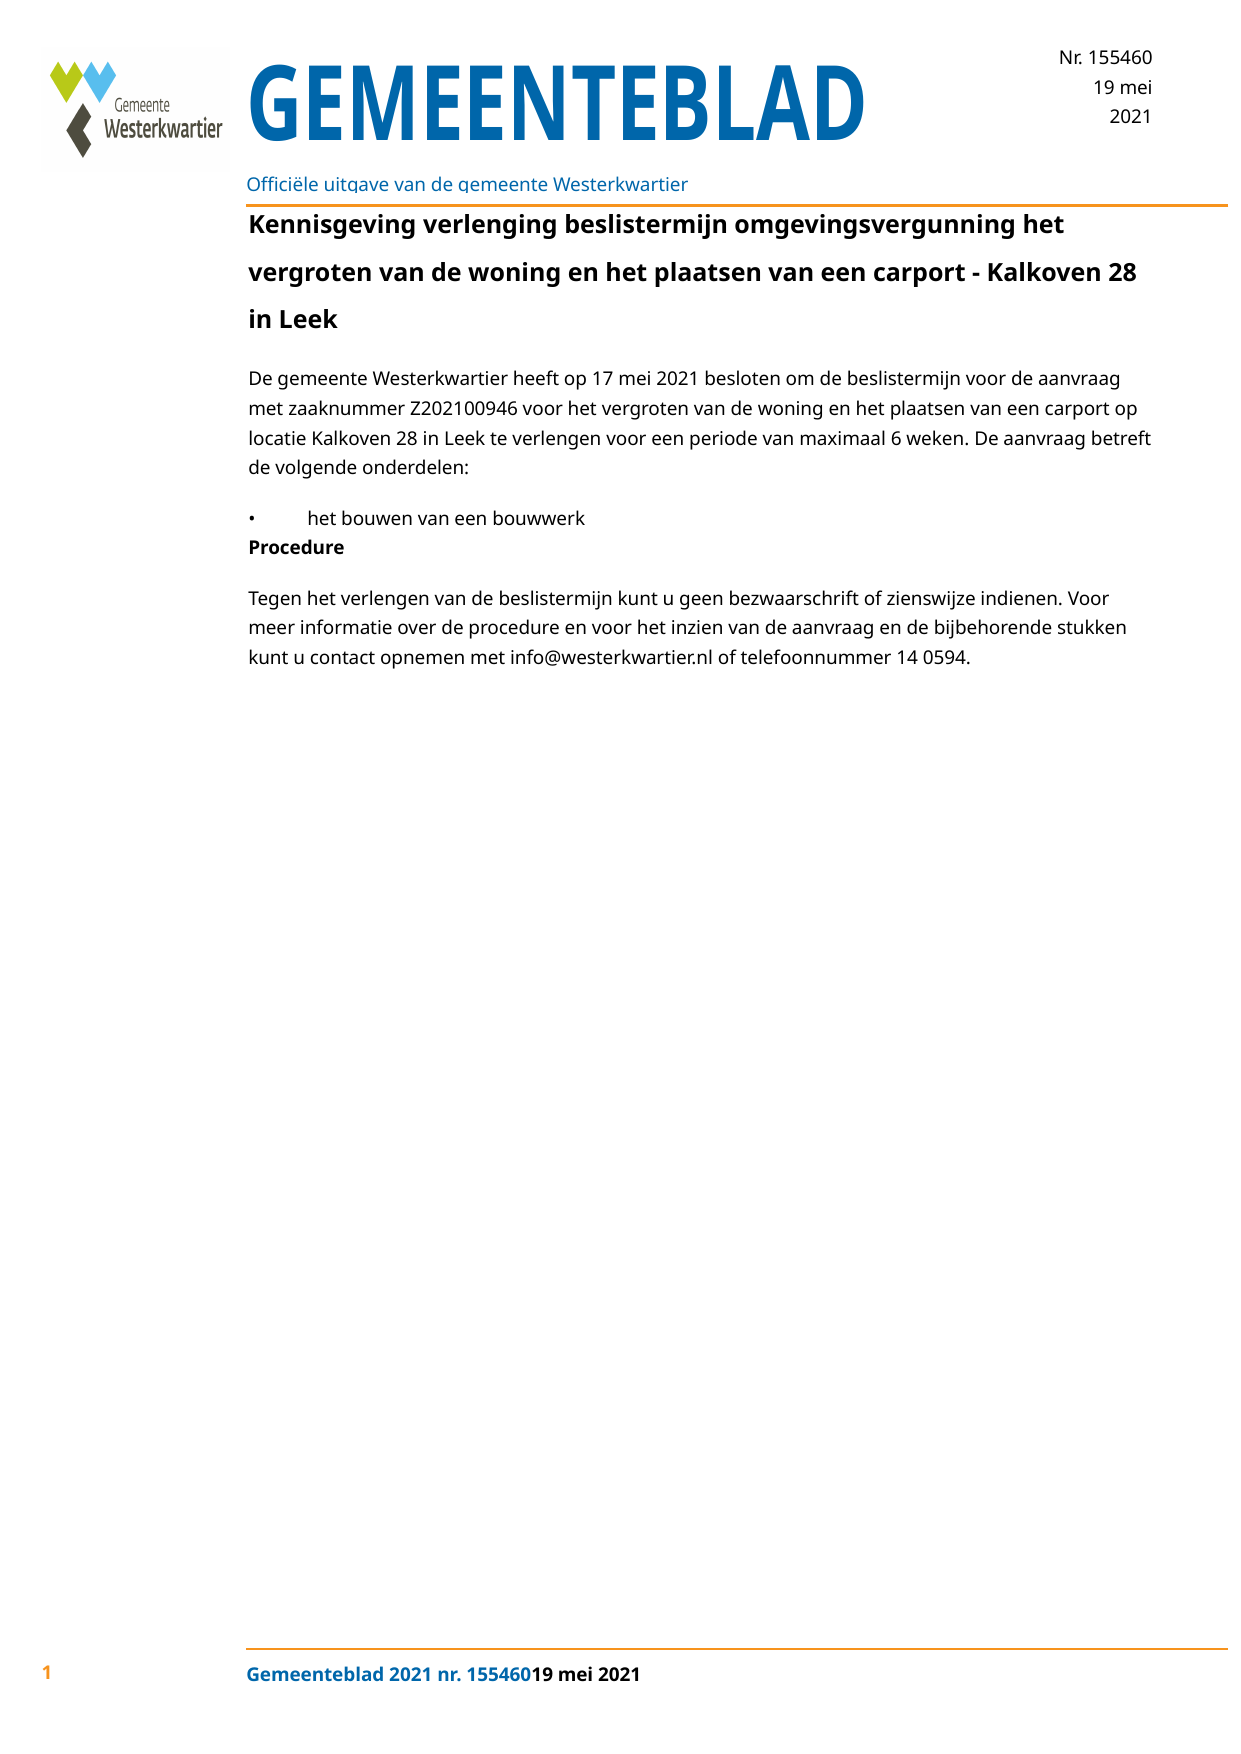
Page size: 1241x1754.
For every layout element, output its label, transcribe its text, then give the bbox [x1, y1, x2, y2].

text De gemeente Westerkwartier heeft op 17 mei 2021 besloten om de beslistermijn voor de aanvraag met zaaknummer Z202100946 voor het vergroten van de woning en het plaatsen van een carport op locatie Kalkoven 28 in Leek te verlengen voor een periode van maximaal 6 weken. De aanvraag betreft de volgende onderdelen: [248, 366, 1152, 480]
list het bouwen van een bouwwerk [248, 505, 1152, 530]
text Procedure [248, 534, 1152, 560]
text Tegen het verlengen van de beslistermijn kunt u geen bezwaarschrift of zienswijze indienen. Voor meer informatie over de procedure en voor het inzien van de aanvraag en de bijbehorende stukken kunt u contact opnemen met info@westerkwartier.nl of telefoonnummer 14 0594. [248, 585, 1152, 669]
picture [41, 47, 231, 172]
text Kennisgeving verlenging beslistermijn omgevingsvergunning het vergroten van de woning en het plaatsen van een carport - Kalkoven 28 in Leek [248, 207, 1152, 336]
